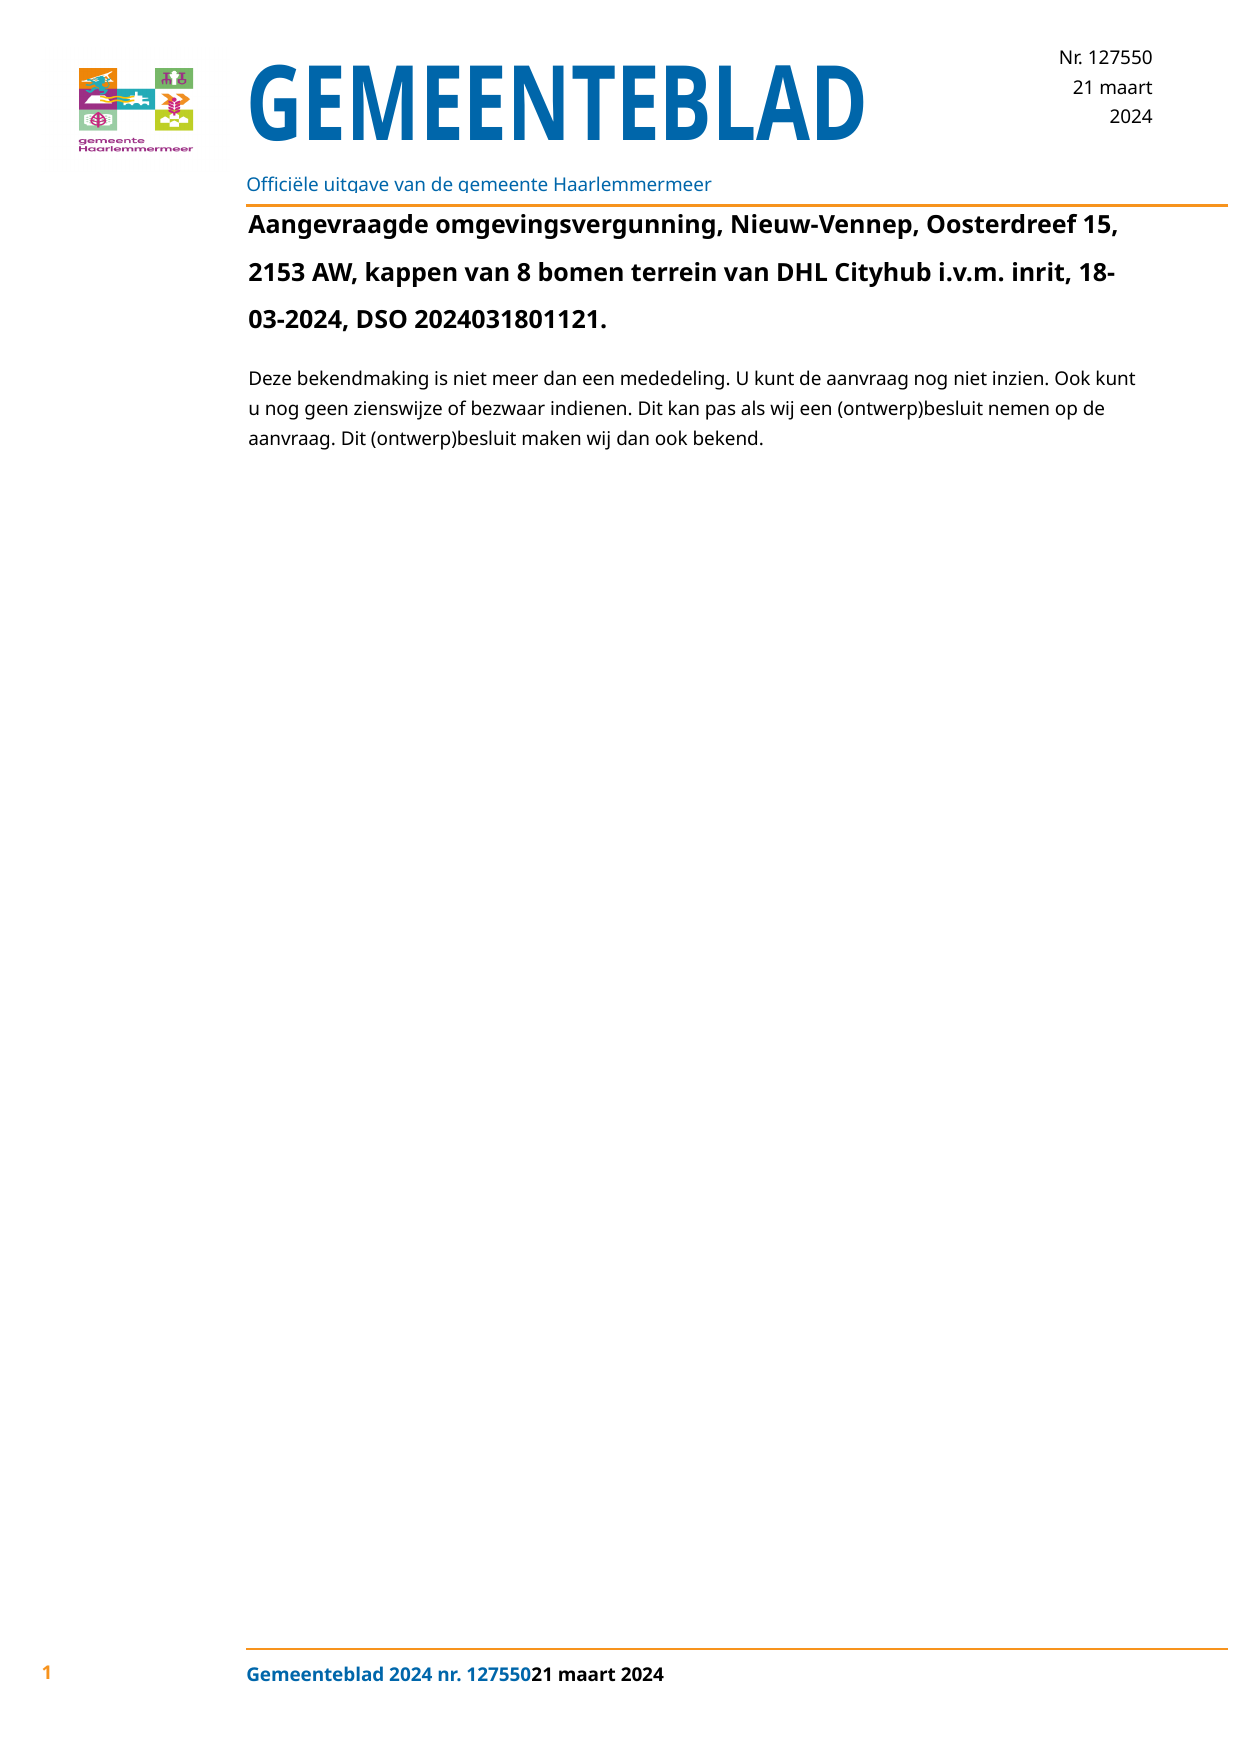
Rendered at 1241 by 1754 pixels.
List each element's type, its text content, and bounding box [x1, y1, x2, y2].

picture [41, 47, 231, 172]
text Deze bekendmaking is niet meer dan een mededeling. U kunt de aanvraag nog niet inzien. Ook kunt u nog geen zienswijze of bezwaar indienen. Dit kan pas als wij een (ontwerp)besluit nemen op de aanvraag. Dit (ontwerp)besluit maken wij dan ook bekend. [248, 366, 1152, 450]
text Aangevraagde omgevingsvergunning, Nieuw-Vennep, Oosterdreef 15, 2153 AW, kappen van 8 bomen terrein van DHL Cityhub i.v.m. inrit, 18-03-2024, DSO 2024031801121. [248, 207, 1152, 336]
